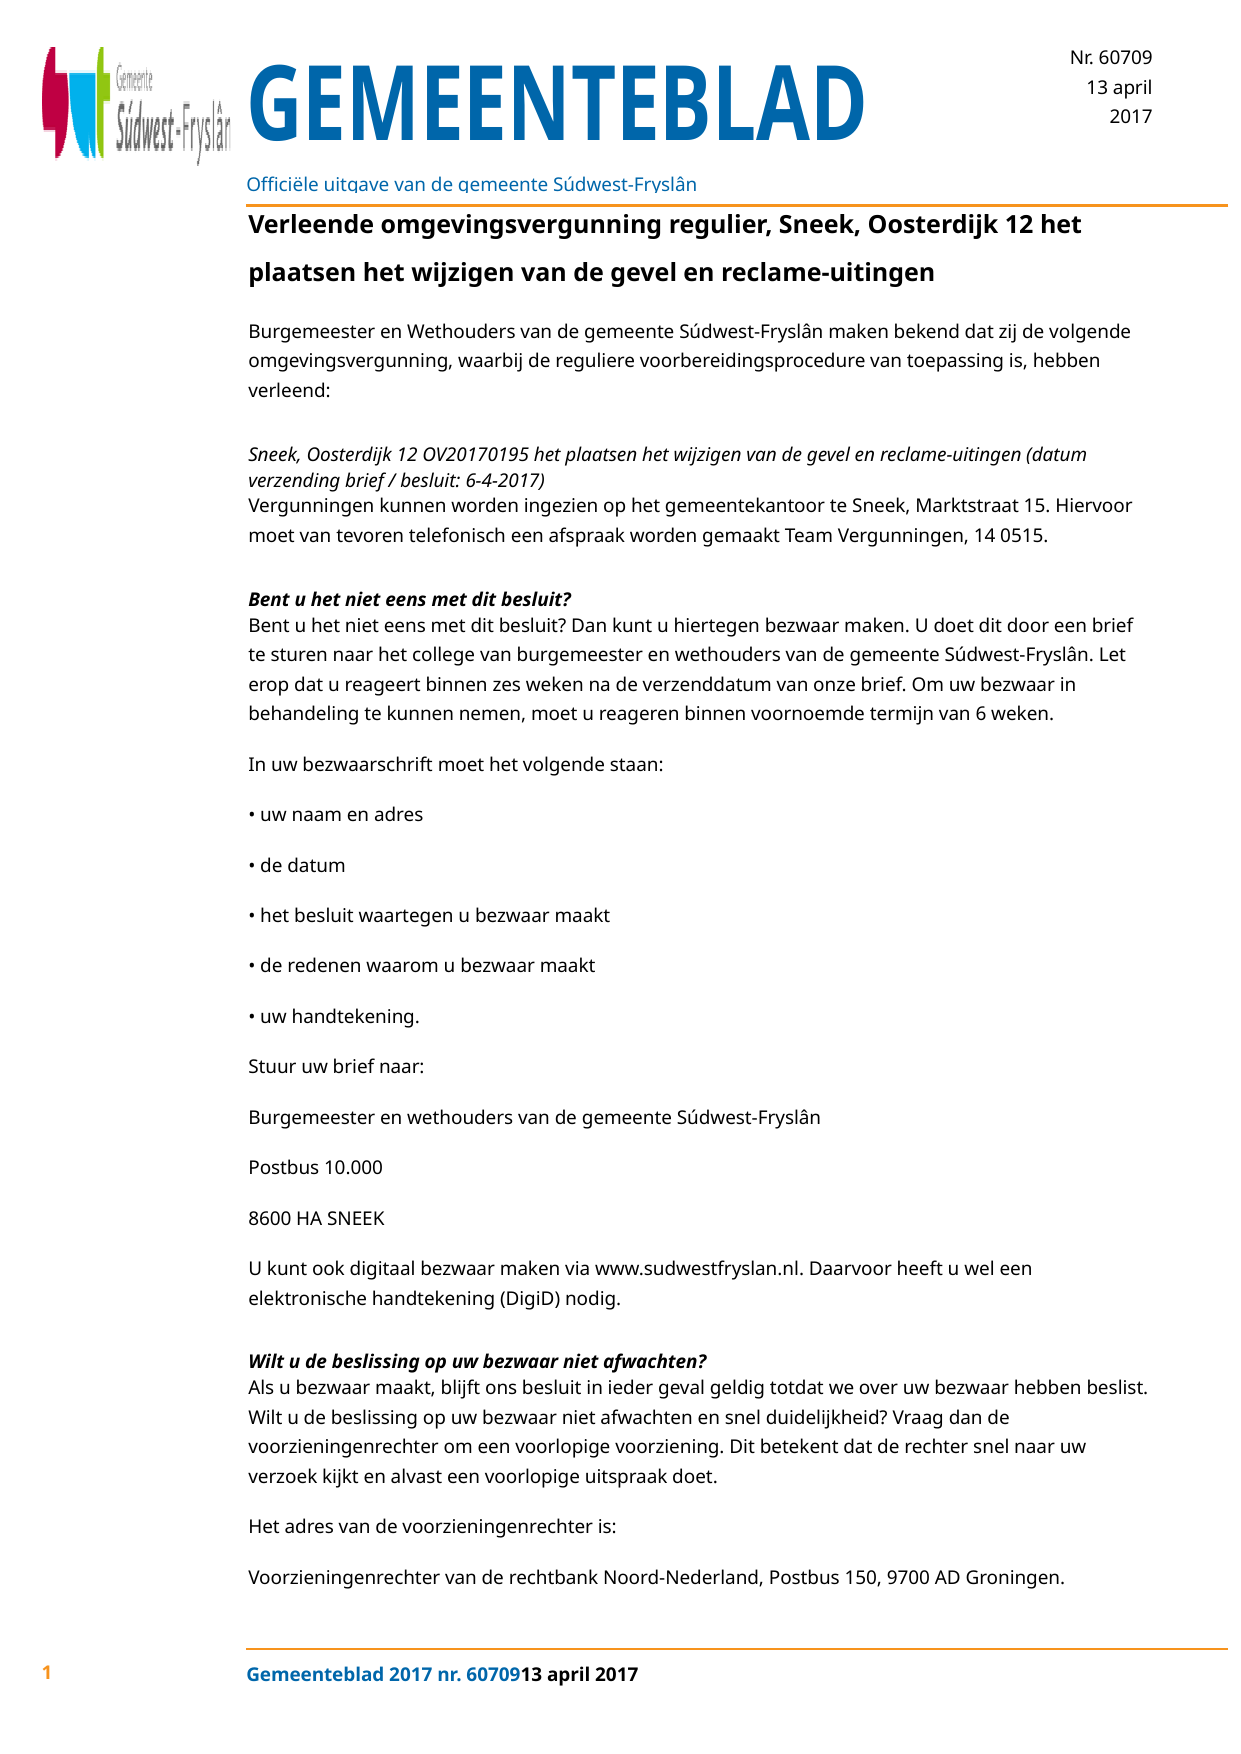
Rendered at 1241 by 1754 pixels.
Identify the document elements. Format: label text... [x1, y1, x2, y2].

text • de datum [248, 852, 1152, 877]
text Verleende omgevingsvergunning regulier, Sneek, Oosterdijk 12 het plaatsen het wijzigen van de gevel en reclame-uitingen [248, 207, 1152, 288]
text Voorzieningenrechter van de rechtbank Noord-Nederland, Postbus 150, 9700 AD Groningen. [248, 1564, 1152, 1590]
text Wilt u de beslissing op uw bezwaar niet afwachten? [248, 1349, 1152, 1374]
text Het adres van de voorzieningenrechter is: [248, 1513, 1152, 1539]
text Vergunningen kunnen worden ingezien op het gemeentekantoor te Sneek, Marktstraat 15. Hiervoor moet van tevoren telefonisch een afspraak worden gemaakt Team Vergunningen, 14 0515. [248, 492, 1152, 548]
text • uw handtekening. [248, 1003, 1152, 1029]
text In uw bezwaarschrift moet het volgende staan: [248, 751, 1152, 777]
text • het besluit waartegen u bezwaar maakt [248, 902, 1152, 928]
text 8600 HA SNEEK [248, 1205, 1152, 1230]
text Sneek, Oosterdijk 12 OV20170195 het plaatsen het wijzigen van de gevel en reclame-uitingen (datum verzending brief / besluit: 6-4-2017) [248, 441, 1152, 492]
text Als u bezwaar maakt, blijft ons besluit in ieder geval geldig totdat we over uw bezwaar hebben beslist. Wilt u de beslissing op uw bezwaar niet afwachten en snel duidelijkheid? Vraag dan de voorzieningenrechter om een voorlopige voorziening. Dit betekent dat de rechter snel naar uw verzoek kijkt en alvast een voorlopige uitspraak doet. [248, 1374, 1152, 1489]
text Burgemeester en Wethouders van de gemeente Súdwest-Fryslân maken bekend dat zij de volgende omgevingsvergunning, waarbij de reguliere voorbereidingsprocedure van toepassing is, hebben verleend: [248, 318, 1152, 403]
text Postbus 10.000 [248, 1154, 1152, 1180]
text Bent u het niet eens met dit besluit? [248, 586, 1152, 612]
text • uw naam en adres [248, 801, 1152, 827]
text U kunt ook digitaal bezwaar maken via www.sudwestfryslan.nl. Daarvoor heeft u wel een elektronische handtekening (DigiD) nodig. [248, 1255, 1152, 1310]
text Burgemeester en wethouders van de gemeente Súdwest-Fryslân [248, 1104, 1152, 1129]
picture [41, 47, 231, 172]
text Bent u het niet eens met dit besluit? Dan kunt u hiertegen bezwaar maken. U doet dit door een brief te sturen naar het college van burgemeester en wethouders van de gemeente Súdwest-Fryslân. Let erop dat u reageert binnen zes weken na de verzenddatum van onze brief. Om uw bezwaar in behandeling te kunnen nemen, moet u reageren binnen voornoemde termijn van 6 weken. [248, 612, 1152, 726]
text Stuur uw brief naar: [248, 1053, 1152, 1079]
text • de redenen waarom u bezwaar maakt [248, 953, 1152, 978]
